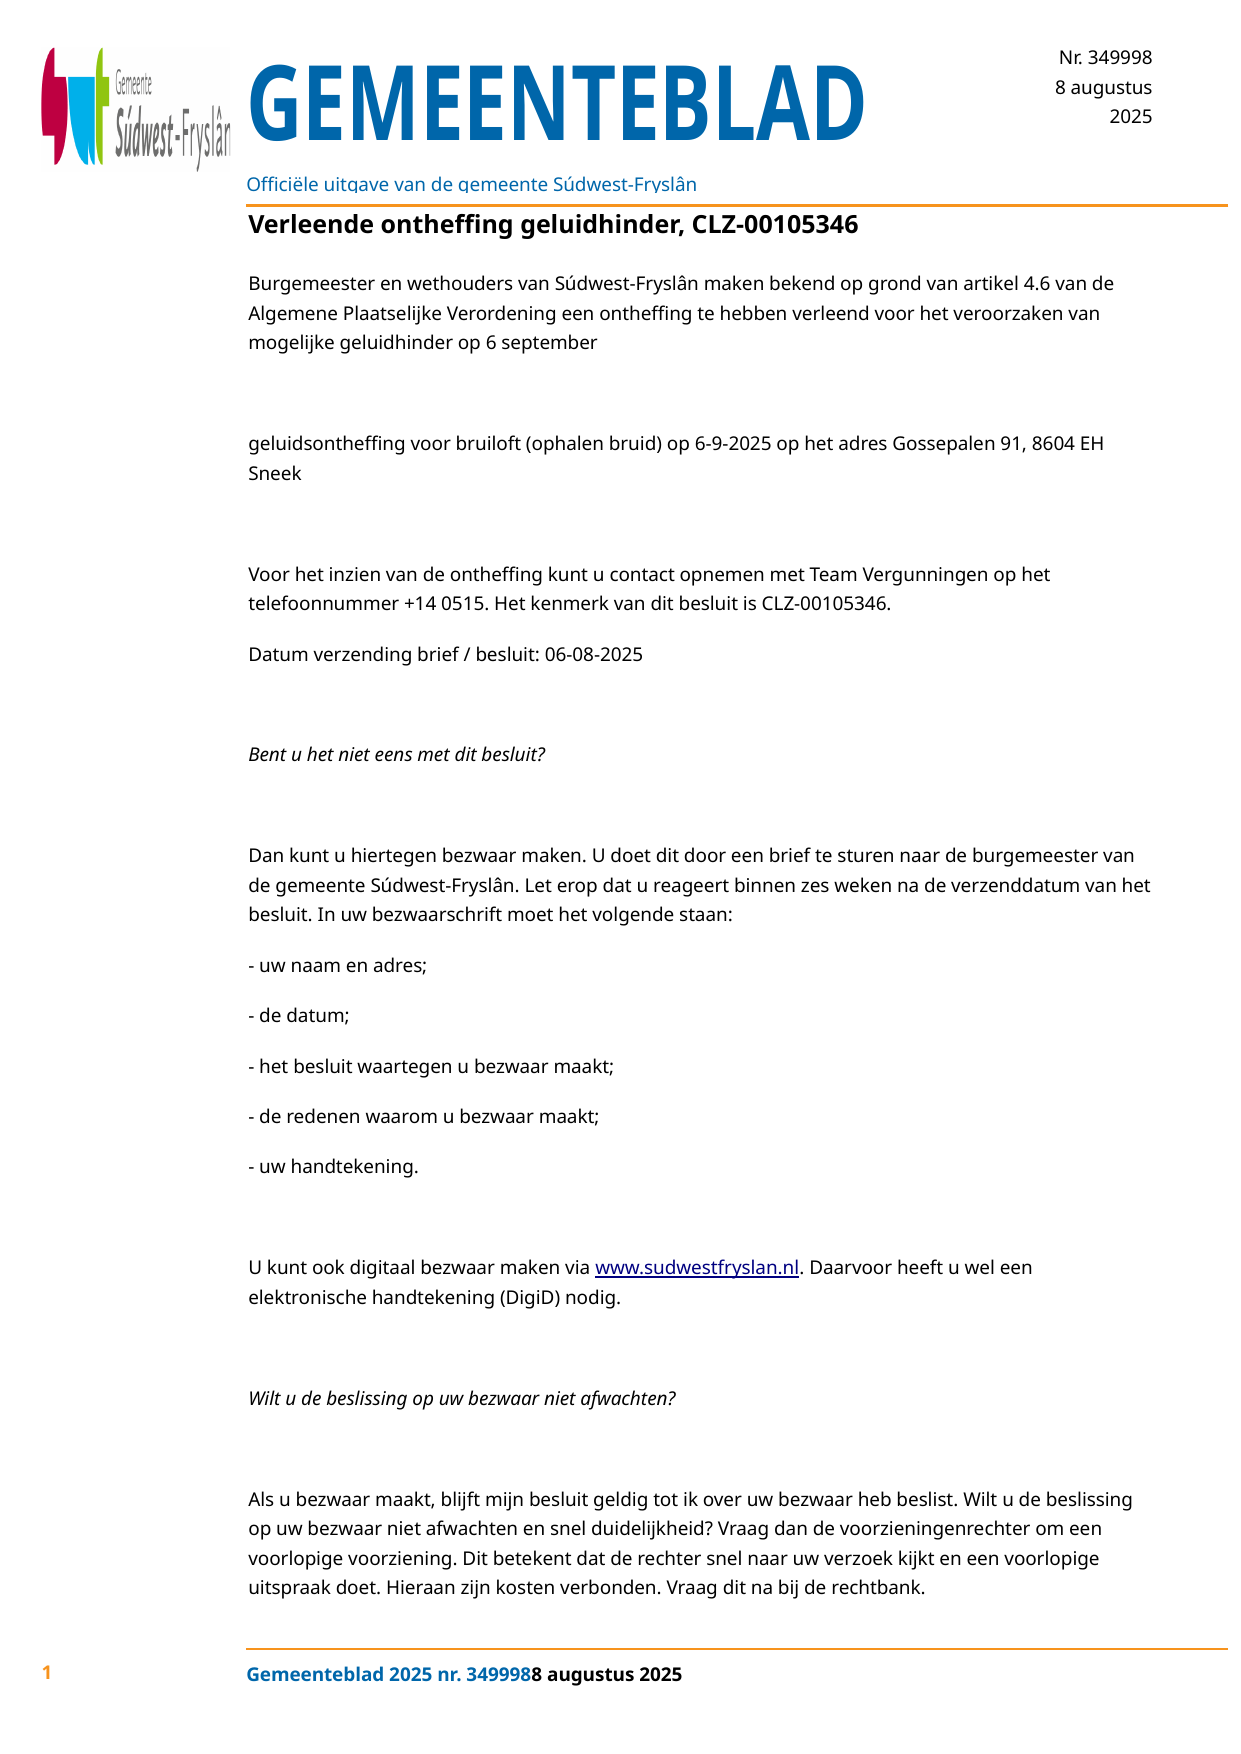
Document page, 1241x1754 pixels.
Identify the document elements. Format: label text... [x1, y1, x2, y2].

text Wilt u de beslissing op uw bezwaar niet afwachten? [248, 1385, 1152, 1411]
text - het besluit waartegen u bezwaar maakt; [248, 1053, 1152, 1078]
text Burgemeester en wethouders van Súdwest-Fryslân maken bekend op grond van artikel 4.6 van de Algemene Plaatselijke Verordening een ontheffing te hebben verleend voor het veroorzaken van mogelijke geluidhinder op 6 september [248, 270, 1152, 355]
text - de datum; [248, 1002, 1152, 1028]
text Datum verzending brief / besluit: 06-08-2025 [248, 641, 1152, 666]
text U kunt ook digitaal bezwaar maken via www.sudwestfryslan.nl. Daarvoor heeft u wel een elektronische handtekening (DigiD) nodig. [248, 1254, 1152, 1310]
picture [41, 47, 231, 172]
text Als u bezwaar maakt, blijft mijn besluit geldig tot ik over uw bezwaar heb beslist. Wilt u de beslissing op uw bezwaar niet afwachten en snel duidelijkheid? Vraag dan de voorzieningenrechter om een voorlopige voorziening. Dit betekent dat de rechter snel naar uw verzoek kijkt en een voorlopige uitspraak doet. Hieraan zijn kosten verbonden. Vraag dit na bij de rechtbank. [248, 1486, 1152, 1600]
text - uw handtekening. [248, 1154, 1152, 1179]
text Verleende ontheffing geluidhinder, CLZ-00105346 [248, 207, 1152, 241]
text Voor het inzien van de ontheffing kunt u contact opnemen met Team Vergunningen op het telefoonnummer +14 0515. Het kenmerk van dit besluit is CLZ-00105346. [248, 561, 1152, 616]
text - uw naam en adres; [248, 952, 1152, 978]
text Dan kunt u hiertegen bezwaar maken. U doet dit door een brief te sturen naar de burgemeester van de gemeente Súdwest-Fryslân. Let erop dat u reageert binnen zes weken na de verzenddatum van het besluit. In uw bezwaarschrift moet het volgende staan: [248, 842, 1152, 927]
text - de redenen waarom u bezwaar maakt; [248, 1103, 1152, 1129]
text geluidsontheffing voor bruiloft (ophalen bruid) op 6-9-2025 op het adres Gossepalen 91, 8604 EH Sneek [248, 430, 1152, 486]
text Bent u het niet eens met dit besluit? [248, 742, 1152, 767]
